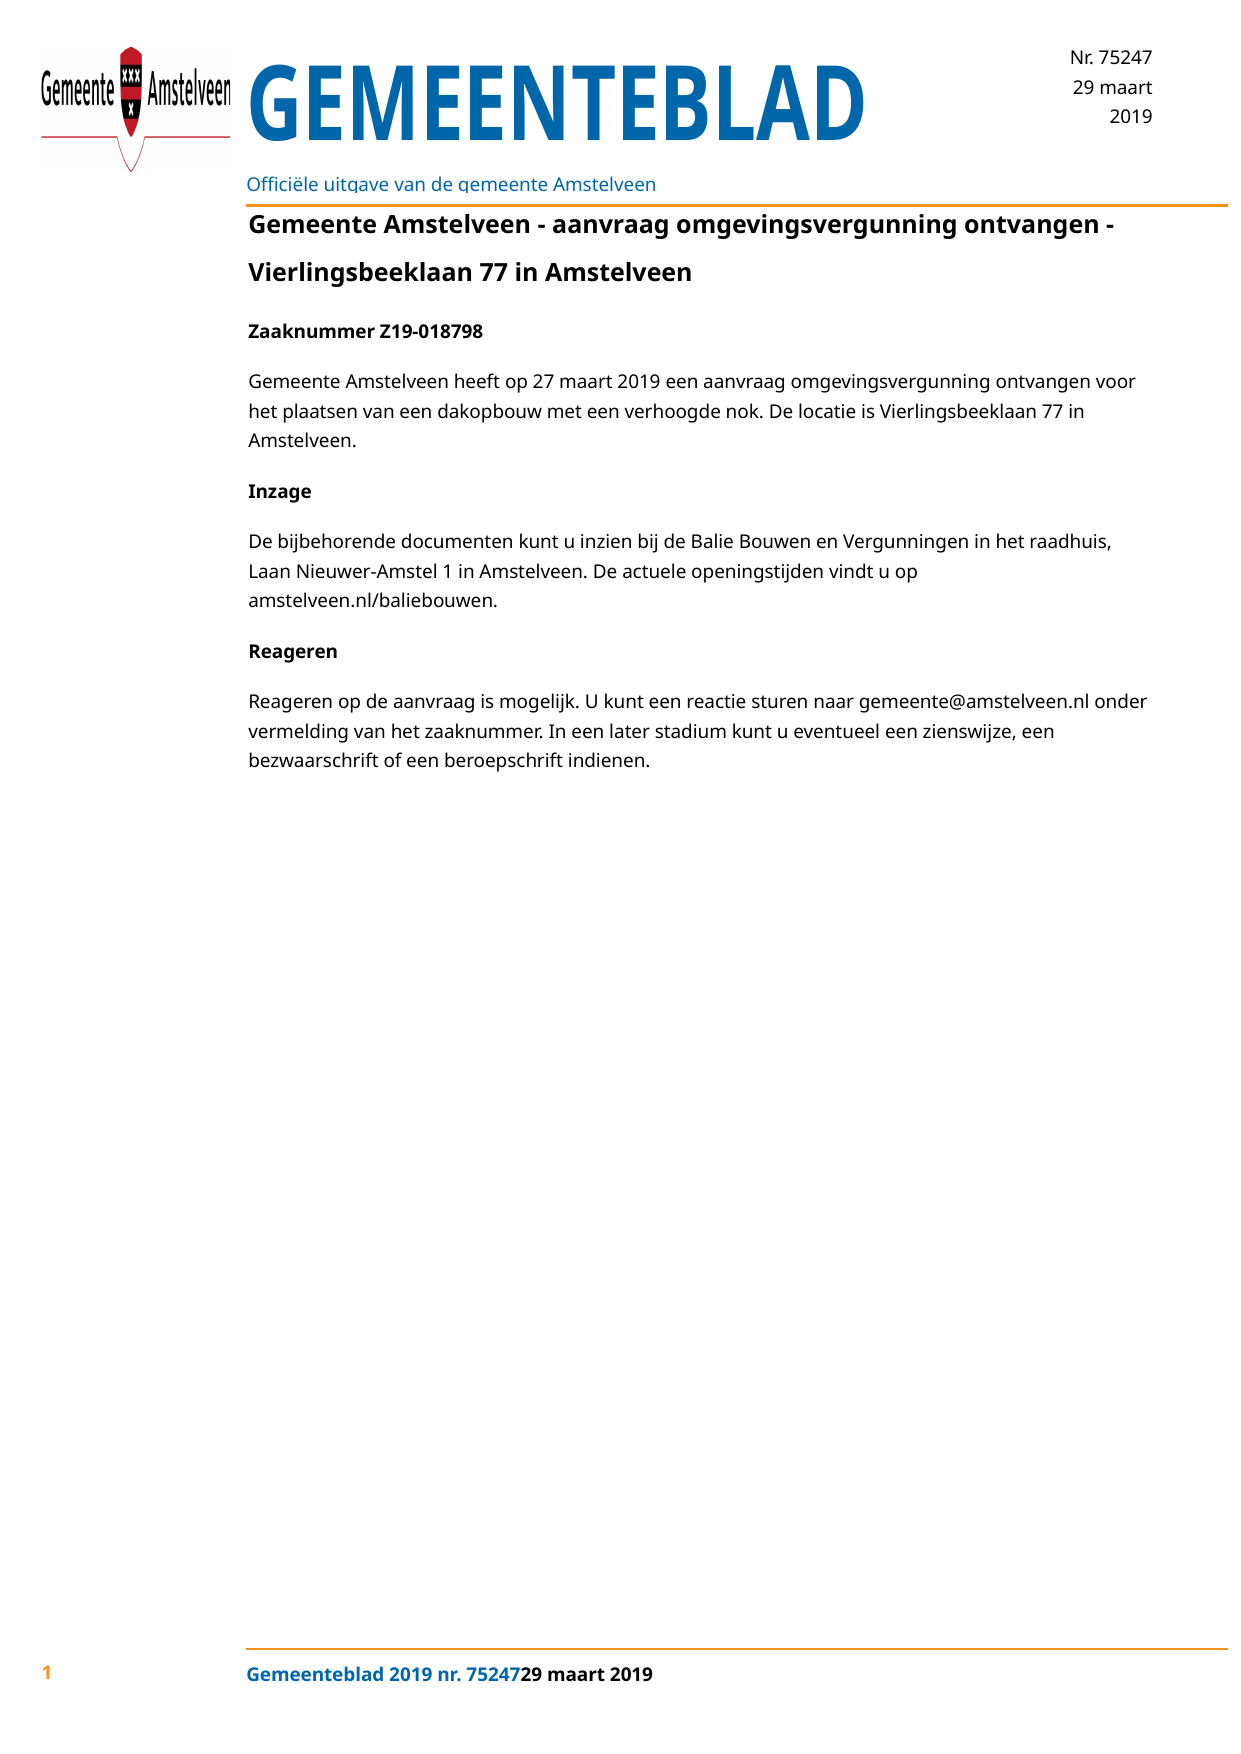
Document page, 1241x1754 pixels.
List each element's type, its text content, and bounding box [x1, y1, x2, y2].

text Reageren [248, 638, 1152, 664]
text Inzage [248, 478, 1152, 504]
text Gemeente Amstelveen - aanvraag omgevingsvergunning ontvangen - Vierlingsbeeklaan 77 in Amstelveen [248, 207, 1152, 288]
text De bijbehorende documenten kunt u inzien bij de Balie Bouwen en Vergunningen in het raadhuis, Laan Nieuwer-Amstel 1 in Amstelveen. De actuele openingstijden vindt u op amstelveen.nl/baliebouwen. [248, 528, 1152, 613]
text Zaaknummer Z19-018798 [248, 318, 1152, 344]
text Reageren op de aanvraag is mogelijk. U kunt een reactie sturen naar gemeente@amstelveen.nl onder vermelding van het zaaknummer. In een later stadium kunt u eventueel een zienswijze, een bezwaarschrift of een beroepschrift indienen. [248, 688, 1152, 773]
text Gemeente Amstelveen heeft op 27 maart 2019 een aanvraag omgevingsvergunning ontvangen voor het plaatsen van een dakopbouw met een verhoogde nok. De locatie is Vierlingsbeeklaan 77 in Amstelveen. [248, 368, 1152, 453]
picture [41, 47, 231, 172]
